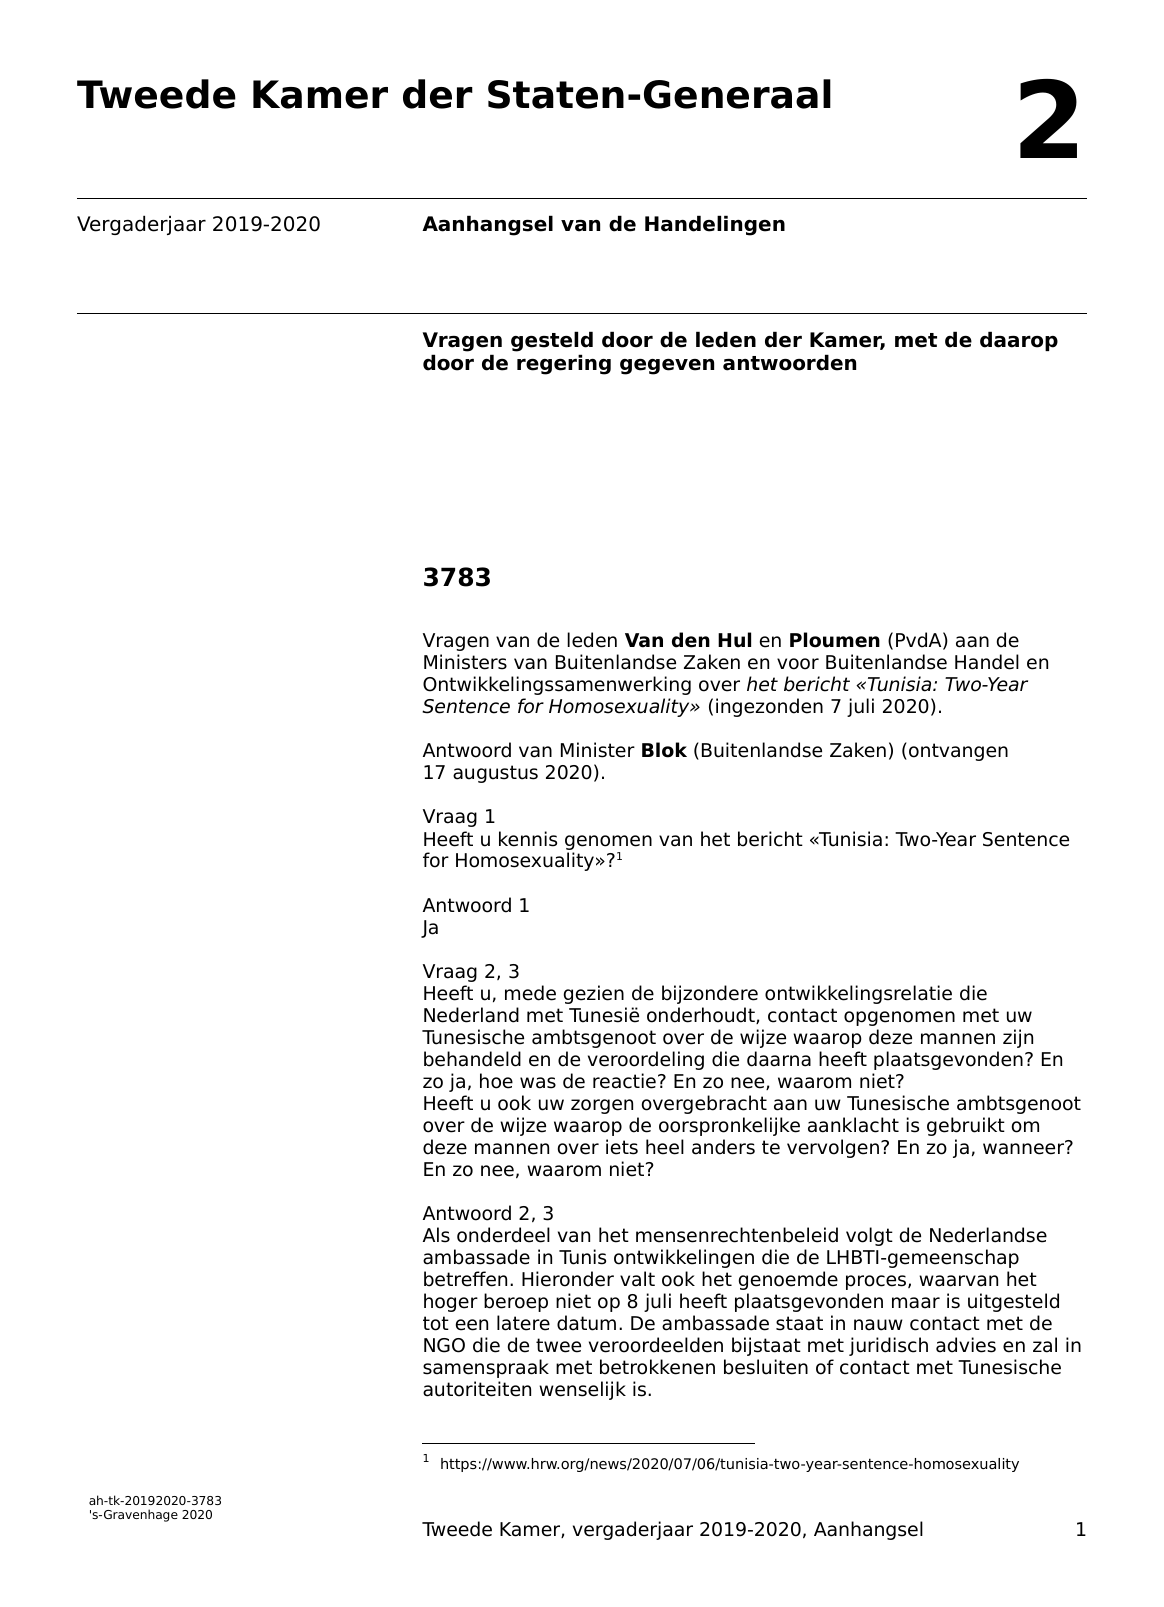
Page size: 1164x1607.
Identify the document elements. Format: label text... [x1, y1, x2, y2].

table_cell Vragen gesteld door de leden der Kamer, met de daarop door de regering gegeven antwoorden [422, 314, 1087, 375]
text Antwoord 2, 3 [422, 1203, 1087, 1225]
text 3783 [422, 563, 1087, 592]
text ah-tk-20192020-3783 [88, 1494, 323, 1508]
table_header Tweede Kamer der Staten-Generaal [77, 59, 886, 198]
text Als onderdeel van het mensenrechtenbeleid volgt de Nederlandse ambassade in Tunis ontwikkelingen die de LHBTI-gemeenschap betreffen. Hieronder valt ook het genoemde proces, waarvan het hoger beroep niet op 8 juli heeft plaatsgevonden maar is uitgesteld tot een latere datum. De ambassade staat in nauw contact met de NGO die de twee veroordeelden bijstaat met juridisch advies en zal in samenspraak met betrokkenen besluiten of contact met Tunesische autoriteiten wenselijk is. [422, 1225, 1087, 1401]
text Antwoord 1 [422, 894, 1087, 917]
text 's-Gravenhage 2020 [88, 1508, 323, 1522]
text https://www.hrw.org/news/2020/07/06/tunisia-two-year-sentence-homosexuality [422, 1452, 1087, 1474]
text Heeft u ook uw zorgen overgebracht aan uw Tunesische ambtsgenoot over de wijze waarop de oorspronkelijke aanklacht is gebruikt om deze mannen over iets heel anders te vervolgen? En zo ja, wanneer? En zo nee, waarom niet? [422, 1093, 1087, 1181]
table_header 2 [886, 59, 1087, 198]
text Heeft u kennis genomen van het bericht «Tunisia: Two-Year Sentence for Homosexuality»? [422, 828, 1087, 872]
table_cell [77, 314, 422, 375]
text Heeft u, mede gezien de bijzondere ontwikkelingsrelatie die Nederland met Tunesië onderhoudt, contact opgenomen met uw Tunesische ambtsgenoot over de wijze waarop deze mannen zijn behandeld en de veroordeling die daarna heeft plaatsgevonden? En zo ja, hoe was de reactie? En zo nee, waarom niet? [422, 983, 1087, 1093]
text Vragen van de leden Van den Hul en Ploumen (PvdA) aan de Ministers van Buitenlandse Zaken en voor Buitenlandse Handel en Ontwikkelingssamenwerking over het bericht «Tunisia: Two-Year Sentence for Homosexuality» (ingezonden 7 juli 2020). [422, 630, 1087, 718]
table_cell Aanhangsel van de Handelingen [422, 199, 1087, 313]
text Vraag 2, 3 [422, 961, 1087, 983]
text Vraag 1 [422, 806, 1087, 828]
text Antwoord van Minister Blok (Buitenlandse Zaken) (ontvangen 17 augustus 2020). [422, 740, 1087, 784]
table_cell Vergaderjaar 2019-2020 [77, 199, 422, 313]
text Ja [422, 917, 1087, 938]
